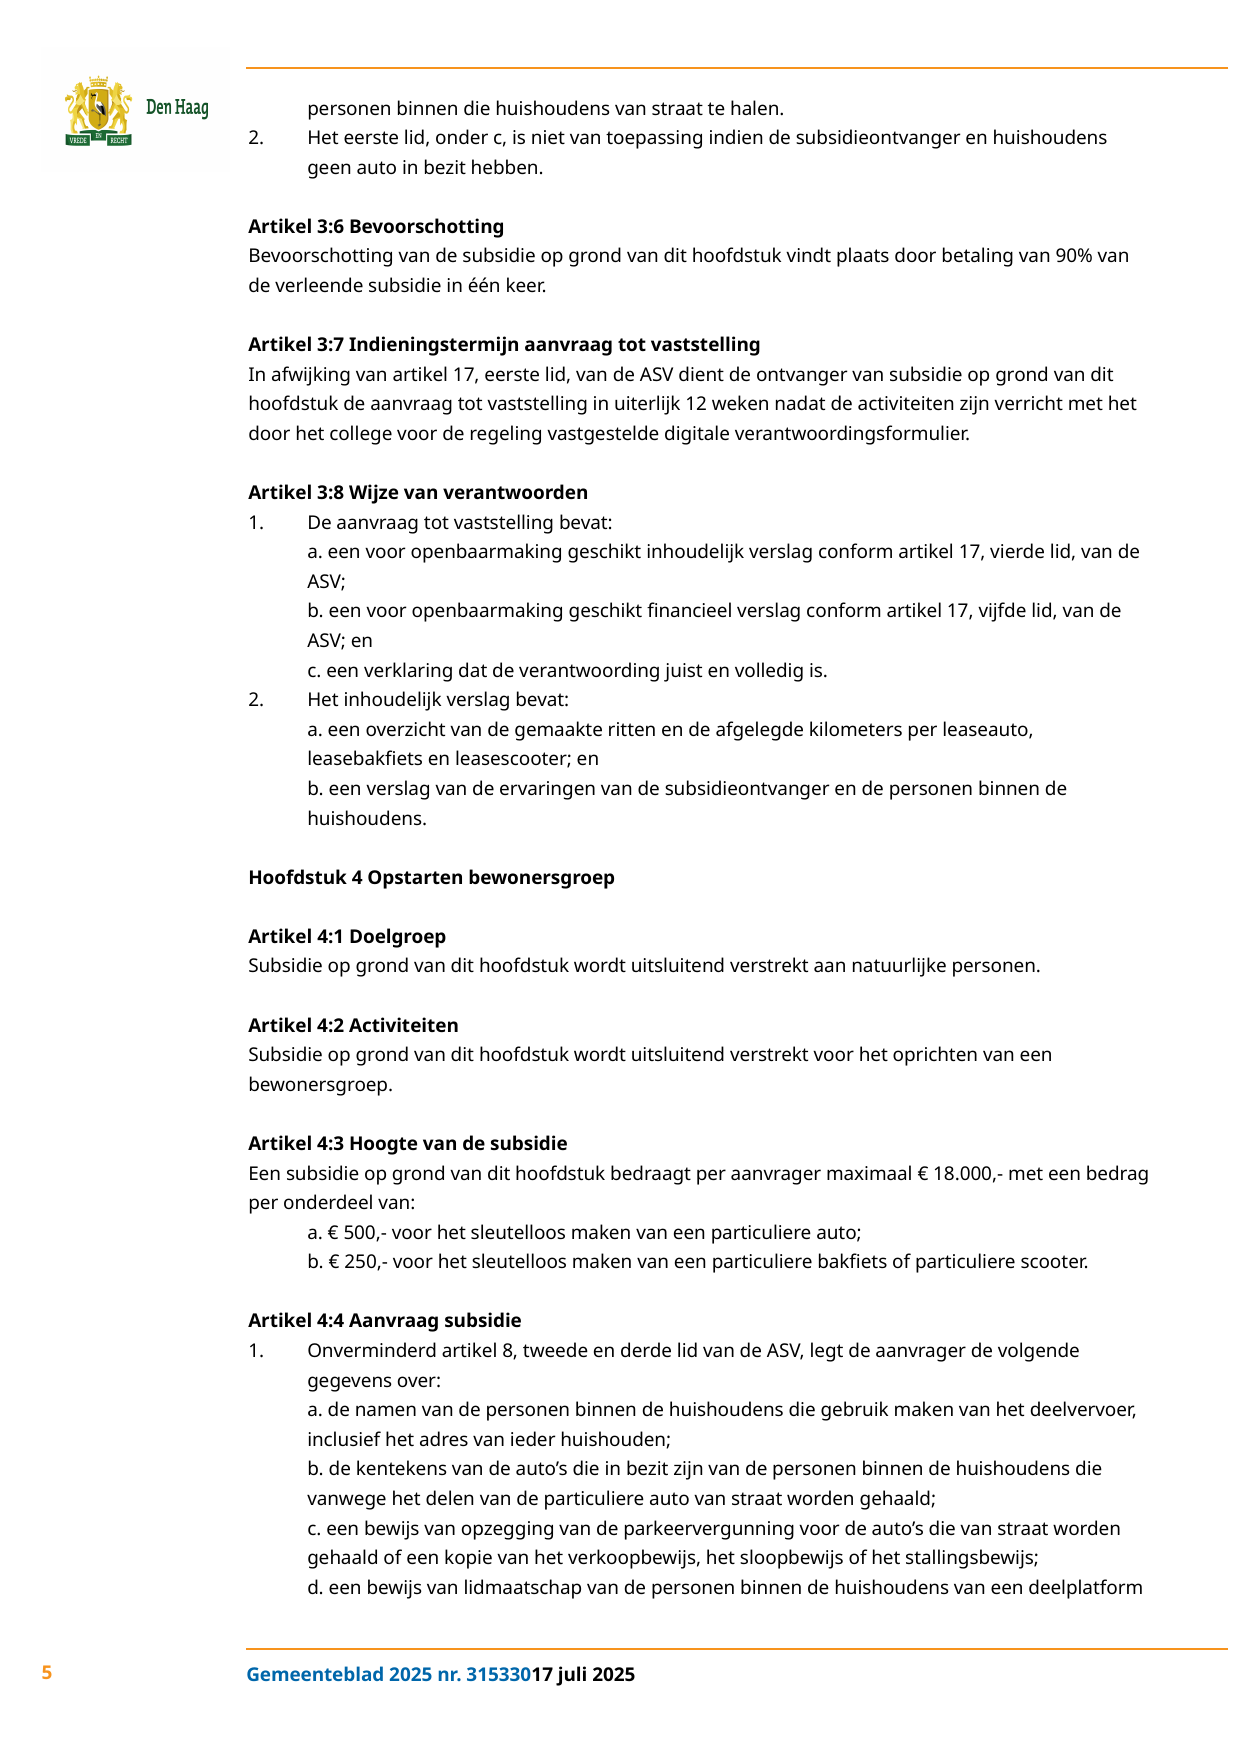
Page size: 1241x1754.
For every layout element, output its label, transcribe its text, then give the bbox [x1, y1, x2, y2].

text Artikel 3:7 Indieningstermijn aanvraag tot vaststelling [248, 331, 1152, 357]
text Artikel 4:3 Hoogte van de subsidie [248, 1130, 1152, 1156]
text Artikel 4:1 Doelgroep [248, 923, 1152, 949]
text Artikel 3:6 Bevoorschotting [248, 213, 1152, 239]
list a. de namen van de personen binnen de huishoudens die gebruik maken van het deelvervoer, inclusief het adres van ieder huishouden; [248, 1396, 1152, 1452]
list De aanvraag tot vaststelling bevat: [248, 509, 1152, 535]
list personen binnen die huishoudens van straat te halen. [248, 95, 1152, 121]
list b. de kentekens van de auto’s die in bezit zijn van de personen binnen de huishoudens die vanwege het delen van de particuliere auto van straat worden gehaald; [248, 1456, 1152, 1511]
list b. een voor openbaarmaking geschikt financieel verslag conform artikel 17, vijfde lid, van de ASV; en [248, 598, 1152, 653]
list a. € 500,- voor het sleutelloos maken van een particuliere auto; [248, 1219, 1152, 1245]
list b. een verslag van de ervaringen van de subsidieontvanger en de personen binnen de huishoudens. [248, 775, 1152, 831]
list Onverminderd artikel 8, tweede en derde lid van de ASV, legt de aanvrager de volgende gegevens over: [248, 1337, 1152, 1393]
list d. een bewijs van lidmaatschap van de personen binnen de huishoudens van een deelplatform [248, 1574, 1152, 1600]
text Artikel 3:8 Wijze van verantwoorden [248, 479, 1152, 505]
list c. een verklaring dat de verantwoording juist en volledig is. [248, 657, 1152, 683]
text Hoofdstuk 4 Opstarten bewonersgroep [248, 864, 1152, 890]
text Artikel 4:4 Aanvraag subsidie [248, 1308, 1152, 1333]
text Een subsidie op grond van dit hoofdstuk bedraagt per aanvrager maximaal € 18.000,- met een bedrag per onderdeel van: [248, 1160, 1152, 1215]
picture [41, 47, 231, 172]
text Subsidie op grond van dit hoofdstuk wordt uitsluitend verstrekt aan natuurlijke personen. [248, 953, 1152, 978]
list b. € 250,- voor het sleutelloos maken van een particuliere bakfiets of particuliere scooter. [248, 1248, 1152, 1274]
list a. een voor openbaarmaking geschikt inhoudelijk verslag conform artikel 17, vierde lid, van de ASV; [248, 538, 1152, 594]
text Subsidie op grond van dit hoofdstuk wordt uitsluitend verstrekt voor het oprichten van een bewonersgroep. [248, 1041, 1152, 1097]
text Artikel 4:2 Activiteiten [248, 1012, 1152, 1038]
text Bevoorschotting van de subsidie op grond van dit hoofdstuk vindt plaats door betaling van 90% van de verleende subsidie in één keer. [248, 243, 1152, 298]
list Het eerste lid, onder c, is niet van toepassing indien de subsidieontvanger en huishoudens geen auto in bezit hebben. [248, 124, 1152, 180]
text In afwijking van artikel 17, eerste lid, van de ASV dient de ontvanger van subsidie op grond van dit hoofdstuk de aanvraag tot vaststelling in uiterlijk 12 weken nadat de activiteiten zijn verricht met het door het college voor de regeling vastgestelde digitale verantwoordingsformulier. [248, 361, 1152, 446]
list a. een overzicht van de gemaakte ritten en de afgelegde kilometers per leaseauto, leasebakfiets en leasescooter; en [248, 716, 1152, 771]
list c. een bewijs van opzegging van de parkeervergunning voor de auto’s die van straat worden gehaald of een kopie van het verkoopbewijs, het sloopbewijs of het stallingsbewijs; [248, 1515, 1152, 1570]
list Het inhoudelijk verslag bevat: [248, 686, 1152, 712]
